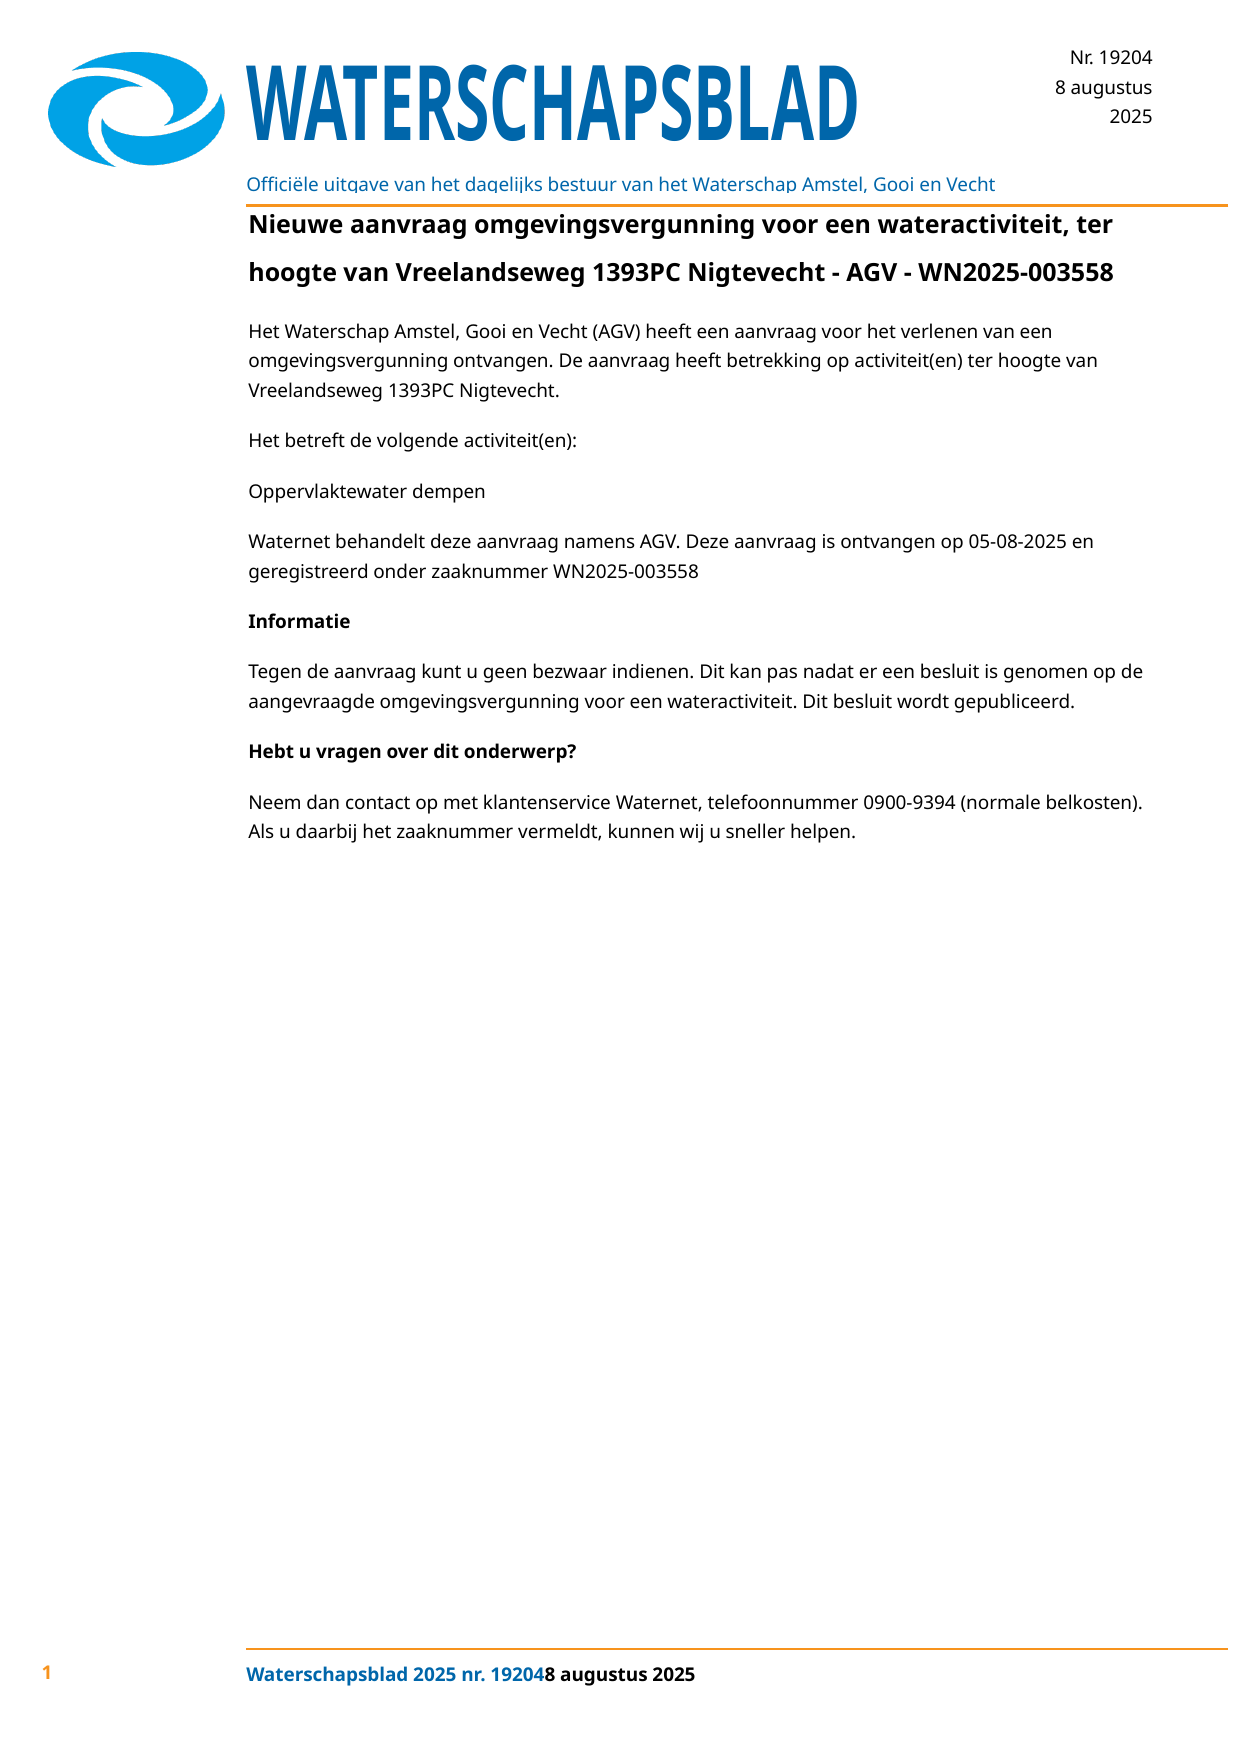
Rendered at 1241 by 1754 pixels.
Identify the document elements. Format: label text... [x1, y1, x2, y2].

text Neem dan contact op met klantenservice Waternet, telefoonnummer 0900-9394 (normale belkosten). Als u daarbij het zaaknummer vermeldt, kunnen wij u sneller helpen. [248, 789, 1152, 844]
text Waternet behandelt deze aanvraag namens AGV. Deze aanvraag is ontvangen op 05-08-2025 en geregistreerd onder zaaknummer WN2025-003558 [248, 528, 1152, 584]
text Informatie [248, 608, 1152, 634]
text Het betreft de volgende activiteit(en): [248, 427, 1152, 453]
text Oppervlaktewater dempen [248, 478, 1152, 504]
text Hebt u vragen over dit onderwerp? [248, 739, 1152, 764]
text Het Waterschap Amstel, Gooi en Vecht (AGV) heeft een aanvraag voor het verlenen van een omgevingsvergunning ontvangen. De aanvraag heeft betrekking op activiteit(en) ter hoogte van Vreelandseweg 1393PC Nigtevecht. [248, 318, 1152, 403]
text Nieuwe aanvraag omgevingsvergunning voor een wateractiviteit, ter hoogte van Vreelandseweg 1393PC Nigtevecht - AGV - WN2025-003558 [248, 207, 1152, 288]
picture [41, 47, 231, 172]
text Tegen de aanvraag kunt u geen bezwaar indienen. Dit kan pas nadat er een besluit is genomen op de aangevraagde omgevingsvergunning voor een wateractiviteit. Dit besluit wordt gepubliceerd. [248, 659, 1152, 714]
